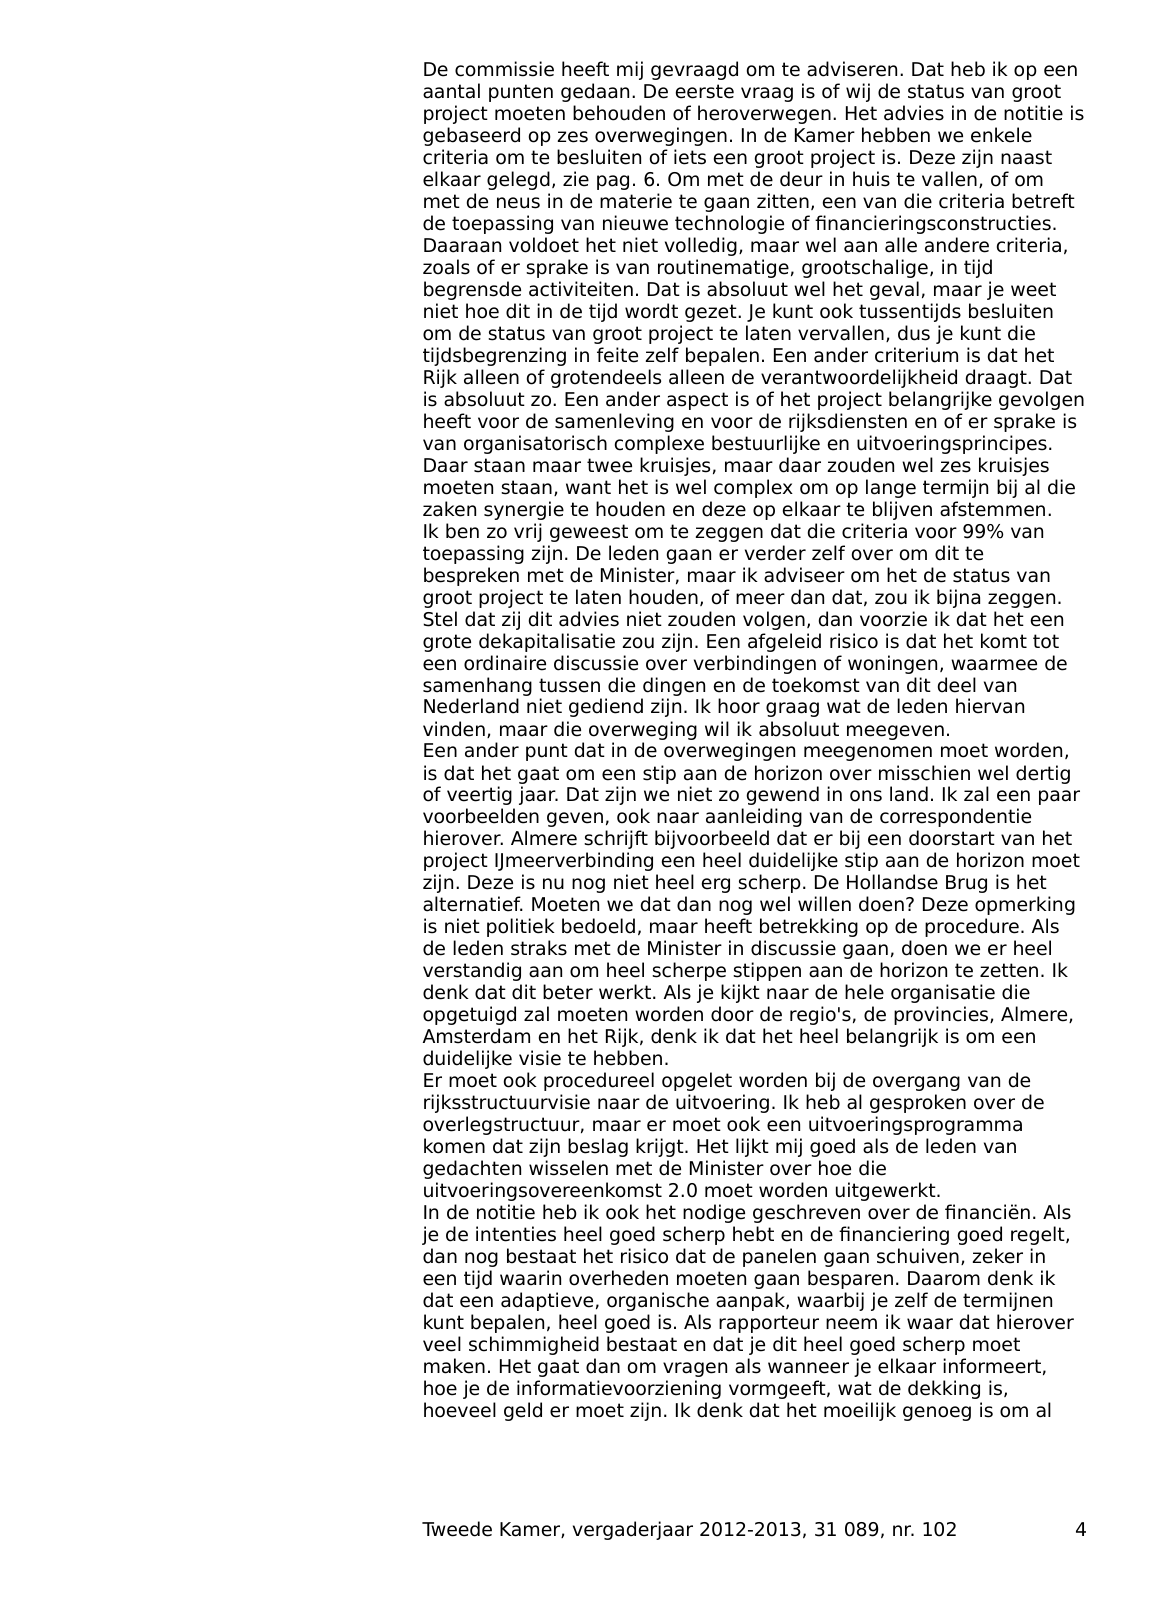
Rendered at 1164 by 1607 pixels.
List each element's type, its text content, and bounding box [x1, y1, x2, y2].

text Er moet ook procedureel opgelet worden bij de overgang van de rijksstructuurvisie naar de uitvoering. Ik heb al gesproken over de overlegstructuur, maar er moet ook een uitvoeringsprogramma komen dat zijn beslag krijgt. Het lijkt mij goed als de leden van gedachten wisselen met de Minister over hoe die uitvoeringsovereenkomst 2.0 moet worden uitgewerkt. [422, 1070, 1087, 1202]
text De commissie heeft mij gevraagd om te adviseren. Dat heb ik op een aantal punten gedaan. De eerste vraag is of wij de status van groot project moeten behouden of heroverwegen. Het advies in de notitie is gebaseerd op zes overwegingen. In de Kamer hebben we enkele criteria om te besluiten of iets een groot project is. Deze zijn naast elkaar gelegd, zie pag. 6. Om met de deur in huis te vallen, of om met de neus in de materie te gaan zitten, een van die criteria betreft de toepassing van nieuwe technologie of financieringsconstructies. Daaraan voldoet het niet volledig, maar wel aan alle andere criteria, zoals of er sprake is van routinematige, grootschalige, in tijd begrensde activiteiten. Dat is absoluut wel het geval, maar je weet niet hoe dit in de tijd wordt gezet. Je kunt ook tussentijds besluiten om de status van groot project te laten vervallen, dus je kunt die tijdsbegrenzing in feite zelf bepalen. Een ander criterium is dat het Rijk alleen of grotendeels alleen de verantwoordelijkheid draagt. Dat is absoluut zo. Een ander aspect is of het project belangrijke gevolgen heeft voor de samenleving en voor de rijksdiensten en of er sprake is van organisatorisch complexe bestuurlijke en uitvoeringsprincipes. Daar staan maar twee kruisjes, maar daar zouden wel zes kruisjes moeten staan, want het is wel complex om op lange termijn bij al die zaken synergie te houden en deze op elkaar te blijven afstemmen. [422, 59, 1087, 521]
text Ik ben zo vrij geweest om te zeggen dat die criteria voor 99% van toepassing zijn. De leden gaan er verder zelf over om dit te bespreken met de Minister, maar ik adviseer om het de status van groot project te laten houden, of meer dan dat, zou ik bijna zeggen. Stel dat zij dit advies niet zouden volgen, dan voorzie ik dat het een grote dekapitalisatie zou zijn. Een afgeleid risico is dat het komt tot een ordinaire discussie over verbindingen of woningen, waarmee de samenhang tussen die dingen en de toekomst van dit deel van Nederland niet gediend zijn. Ik hoor graag wat de leden hiervan vinden, maar die overweging wil ik absoluut meegeven. [422, 521, 1087, 740]
text Een ander punt dat in de overwegingen meegenomen moet worden, is dat het gaat om een stip aan de horizon over misschien wel dertig of veertig jaar. Dat zijn we niet zo gewend in ons land. Ik zal een paar voorbeelden geven, ook naar aanleiding van de correspondentie hierover. Almere schrijft bijvoorbeeld dat er bij een doorstart van het project IJmeerverbinding een heel duidelijke stip aan de horizon moet zijn. Deze is nu nog niet heel erg scherp. De Hollandse Brug is het alternatief. Moeten we dat dan nog wel willen doen? Deze opmerking is niet politiek bedoeld, maar heeft betrekking op de procedure. Als de leden straks met de Minister in discussie gaan, doen we er heel verstandig aan om heel scherpe stippen aan de horizon te zetten. Ik denk dat dit beter werkt. Als je kijkt naar de hele organisatie die opgetuigd zal moeten worden door de regio's, de provincies, Almere, Amsterdam en het Rijk, denk ik dat het heel belangrijk is om een duidelijke visie te hebben. [422, 740, 1087, 1070]
text In de notitie heb ik ook het nodige geschreven over de financiën. Als je de intenties heel goed scherp hebt en de financiering goed regelt, dan nog bestaat het risico dat de panelen gaan schuiven, zeker in een tijd waarin overheden moeten gaan besparen. Daarom denk ik dat een adaptieve, organische aanpak, waarbij je zelf de termijnen kunt bepalen, heel goed is. Als rapporteur neem ik waar dat hierover veel schimmigheid bestaat en dat je dit heel goed scherp moet maken. Het gaat dan om vragen als wanneer je elkaar informeert, hoe je de informatievoorziening vormgeeft, wat de dekking is, hoeveel geld er moet zijn. Ik denk dat het moeilijk genoeg is om al [422, 1202, 1087, 1422]
